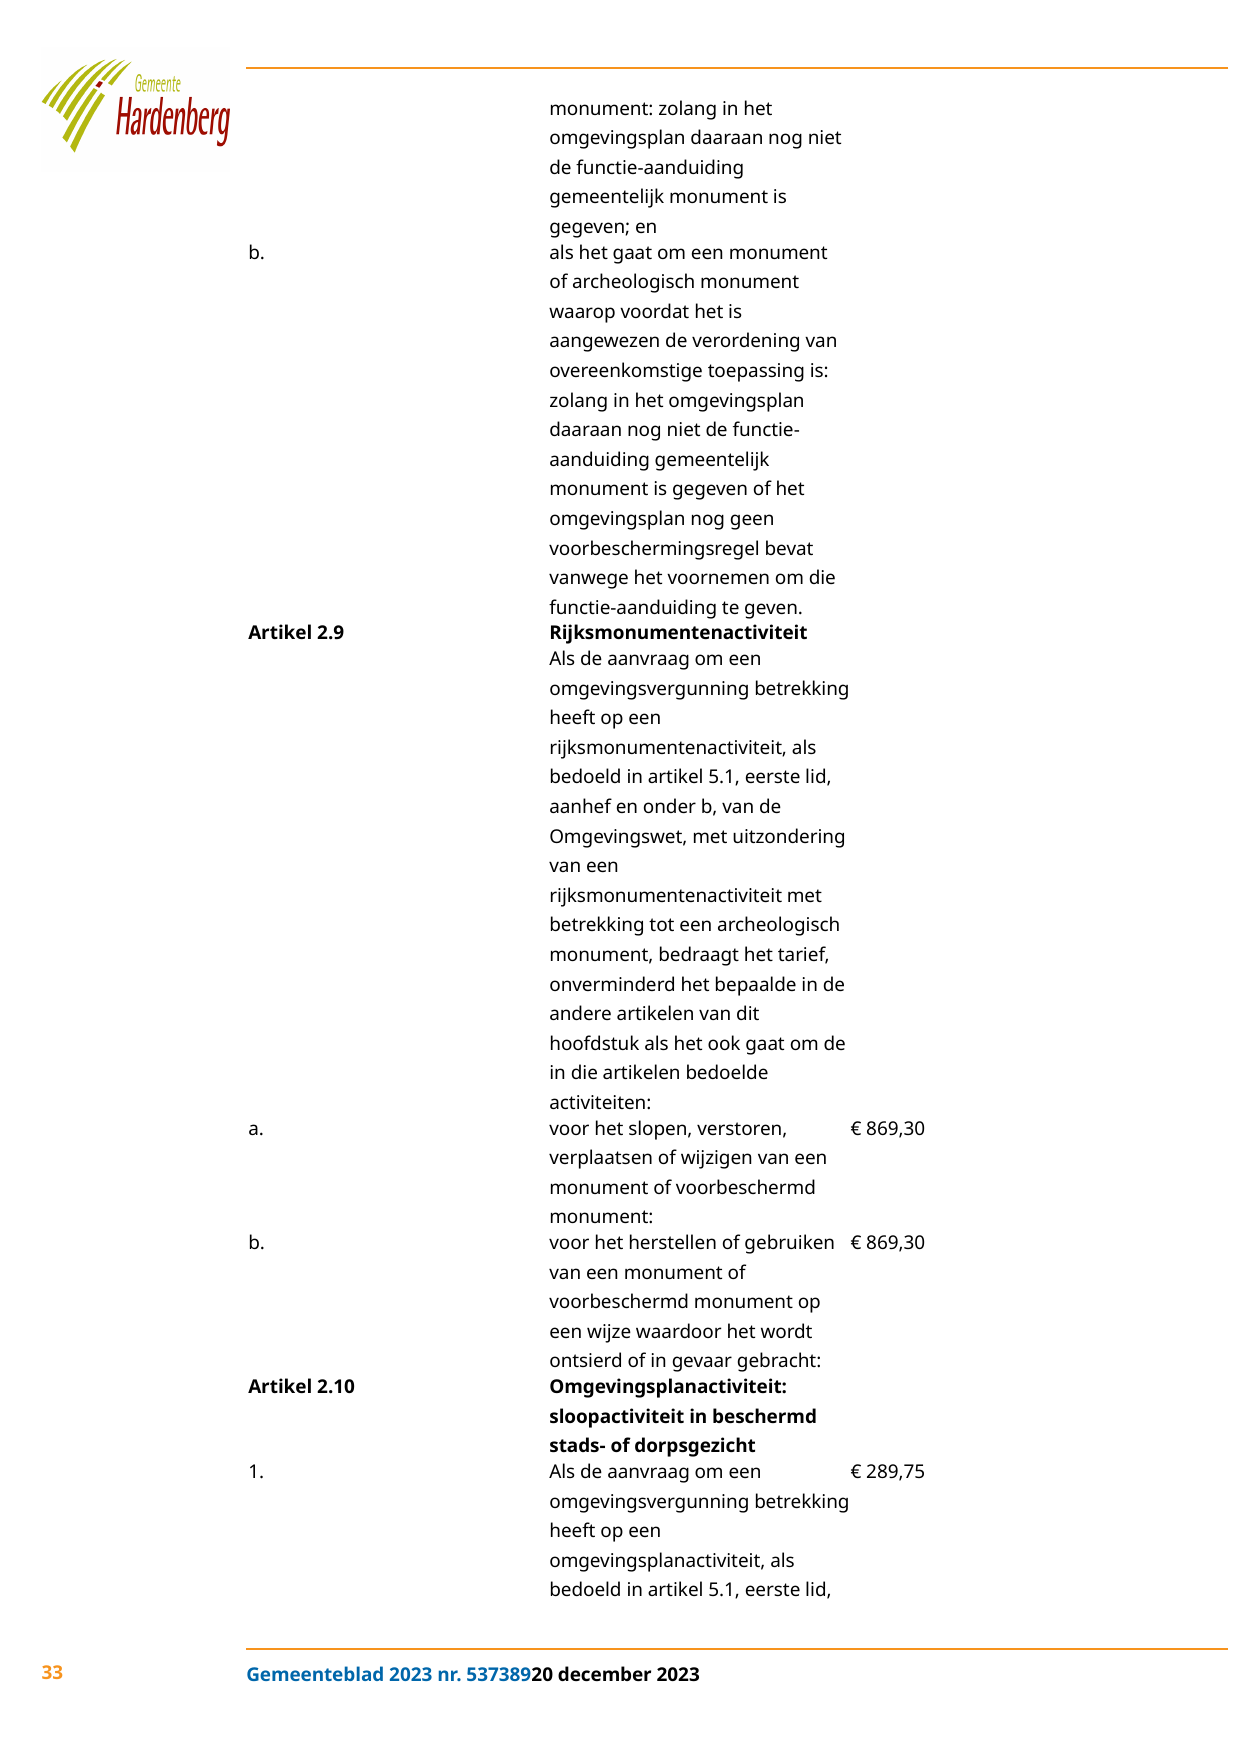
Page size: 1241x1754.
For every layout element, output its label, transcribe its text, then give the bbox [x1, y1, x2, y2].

table_cell a. [248, 1115, 549, 1229]
table_cell [850, 1373, 1152, 1458]
table_cell Als de aanvraag om een omgevingsvergunning betrekking heeft op een rijksmonumentenactiviteit, als bedoeld in artikel 5.1, eerste lid, aanhef en onder b, van de Omgevingswet, met uitzondering van een rijksmonumentenactiviteit met betrekking tot een archeologisch monument, bedraagt het tarief, onverminderd het bepaalde in de andere artikelen van dit hoofdstuk als het ook gaat om de in die artikelen bedoelde activiteiten: [549, 645, 850, 1115]
table_cell € 869,30 [850, 1229, 1152, 1373]
table_cell Artikel 2.10 [248, 1373, 549, 1458]
table_cell voor het herstellen of gebruiken van een monument of voorbeschermd monument op een wijze waardoor het wordt ontsierd of in gevaar gebracht: [549, 1229, 850, 1373]
table_cell € 869,30 [850, 1115, 1152, 1229]
table_cell voor het slopen, verstoren, verplaatsen of wijzigen van een monument of voorbeschermd monument: [549, 1115, 850, 1229]
table_cell [850, 645, 1152, 1115]
table_cell [850, 620, 1152, 645]
table_cell Als de aanvraag om een omgevingsvergunning betrekking heeft op een omgevingsplanactiviteit, als bedoeld in artikel 5.1, eerste lid, [549, 1458, 850, 1602]
table_cell monument: zolang in het omgevingsplan daaraan nog niet de functie-aanduiding gemeentelijk monument is gegeven; en [549, 95, 850, 239]
table_cell € 289,75 [850, 1458, 1152, 1602]
table_cell b. [248, 1229, 549, 1373]
table_cell Omgevingsplanactiviteit: sloopactiviteit in beschermd stads- of dorpsgezicht [549, 1373, 850, 1458]
table_cell Rijksmonumentenactiviteit [549, 620, 850, 645]
table_cell [248, 95, 549, 239]
table_cell [850, 95, 1152, 239]
table_cell [850, 239, 1152, 619]
picture [41, 47, 231, 172]
table_cell [248, 645, 549, 1115]
table_cell 1. [248, 1458, 549, 1602]
table_cell Artikel 2.9 [248, 620, 549, 645]
table_cell b. [248, 239, 549, 619]
table_cell als het gaat om een monument of archeologisch monument waarop voordat het is aangewezen de verordening van overeenkomstige toepassing is: zolang in het omgevingsplan daaraan nog niet de functie-aanduiding gemeentelijk monument is gegeven of het omgevingsplan nog geen voorbeschermingsregel bevat vanwege het voornemen om die functie-aanduiding te geven. [549, 239, 850, 619]
